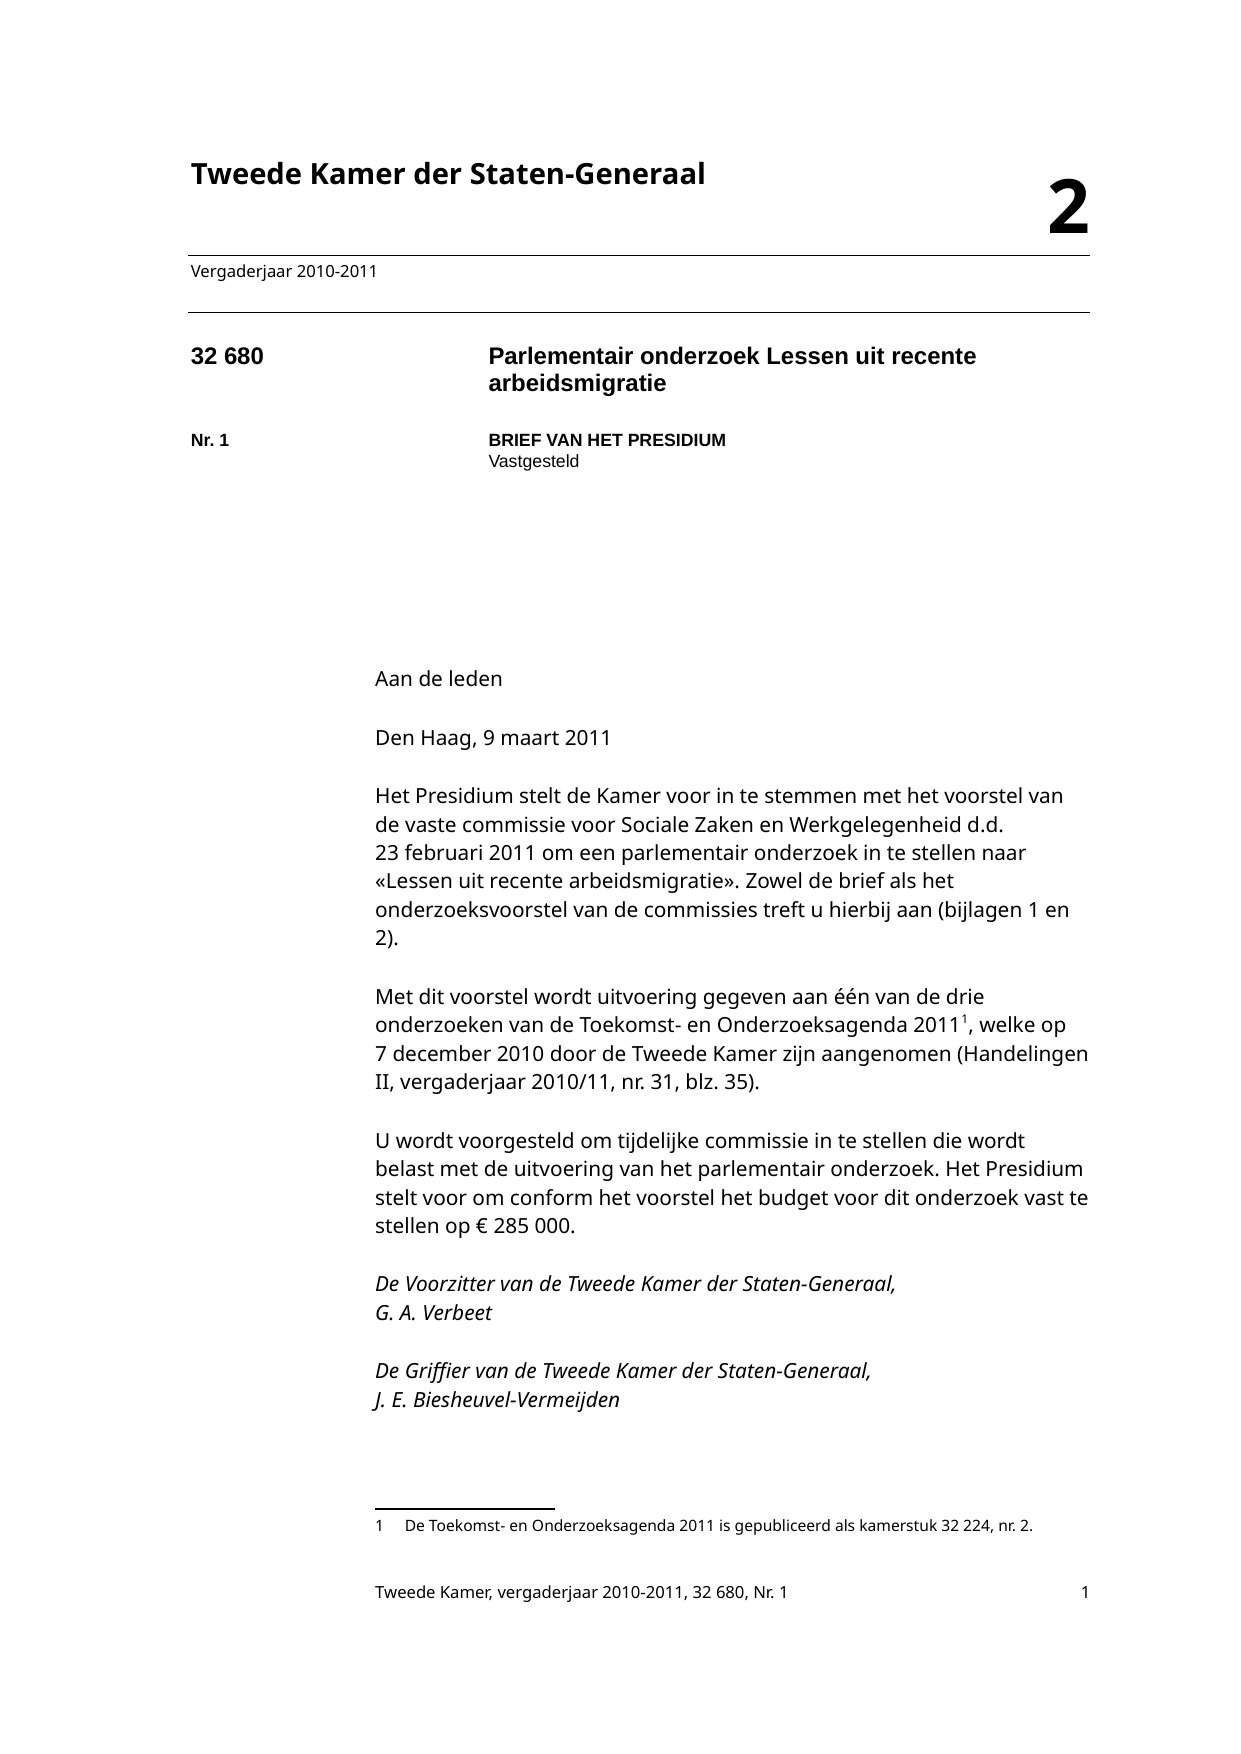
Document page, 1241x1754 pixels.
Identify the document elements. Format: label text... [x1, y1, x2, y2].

text De Toekomst- en Onderzoeksagenda 2011 is gepubliceerd als kamerstuk 32 224, nr. 2. [375, 1479, 1090, 1536]
text De Voorzitter van de Tweede Kamer der Staten-Generaal, [375, 1269, 1090, 1298]
text Het Presidium stelt de Kamer voor in te stemmen met het voorstel van de vaste commissie voor Sociale Zaken en Werkgelegenheid d.d. 23 februari 2011 om een parlementair onderzoek in te stellen naar «Lessen uit recente arbeidsmigratie». Zowel de brief als het onderzoeksvoorstel van de commissies treft u hierbij aan (bijlagen 1 en 2). [375, 781, 1090, 952]
table_cell [485, 256, 1090, 312]
table_cell [485, 313, 1090, 339]
text Aan de leden [375, 664, 1090, 693]
text G. A. Verbeet [375, 1298, 1090, 1326]
table_cell Nr. 1 [188, 427, 485, 546]
table_cell BRIEF VAN HET PRESIDIUM Vastgesteld [485, 427, 1090, 546]
table_cell Parlementair onderzoek Lessen uit recente arbeidsmigratie [485, 339, 1090, 427]
table_header 2 [910, 150, 1090, 255]
text Met dit voorstel wordt uitvoering gegeven aan één van de drie onderzoeken van de Toekomst- en Onderzoeksagenda 2011, welke op 7 december 2010 door de Tweede Kamer zijn aangenomen (Handelingen II, vergaderjaar 2010/11, nr. 31, blz. 35). [375, 982, 1090, 1096]
text U wordt voorgesteld om tijdelijke commissie in te stellen die wordt belast met de uitvoering van het parlementair onderzoek. Het Presidium stelt voor om conform het voorstel het budget voor dit onderzoek vast te stellen op € 285 000. [375, 1126, 1090, 1239]
text De Griffier van de Tweede Kamer der Staten-Generaal, [375, 1356, 1090, 1385]
table_cell Vergaderjaar 2010-2011 [188, 256, 485, 312]
table_cell [188, 313, 485, 339]
text Den Haag, 9 maart 2011 [375, 723, 1090, 751]
table_header Tweede Kamer der Staten-Generaal [188, 150, 909, 255]
table_cell 32 680 [188, 339, 485, 427]
text J. E. Biesheuvel-Vermeijden [375, 1385, 1090, 1413]
